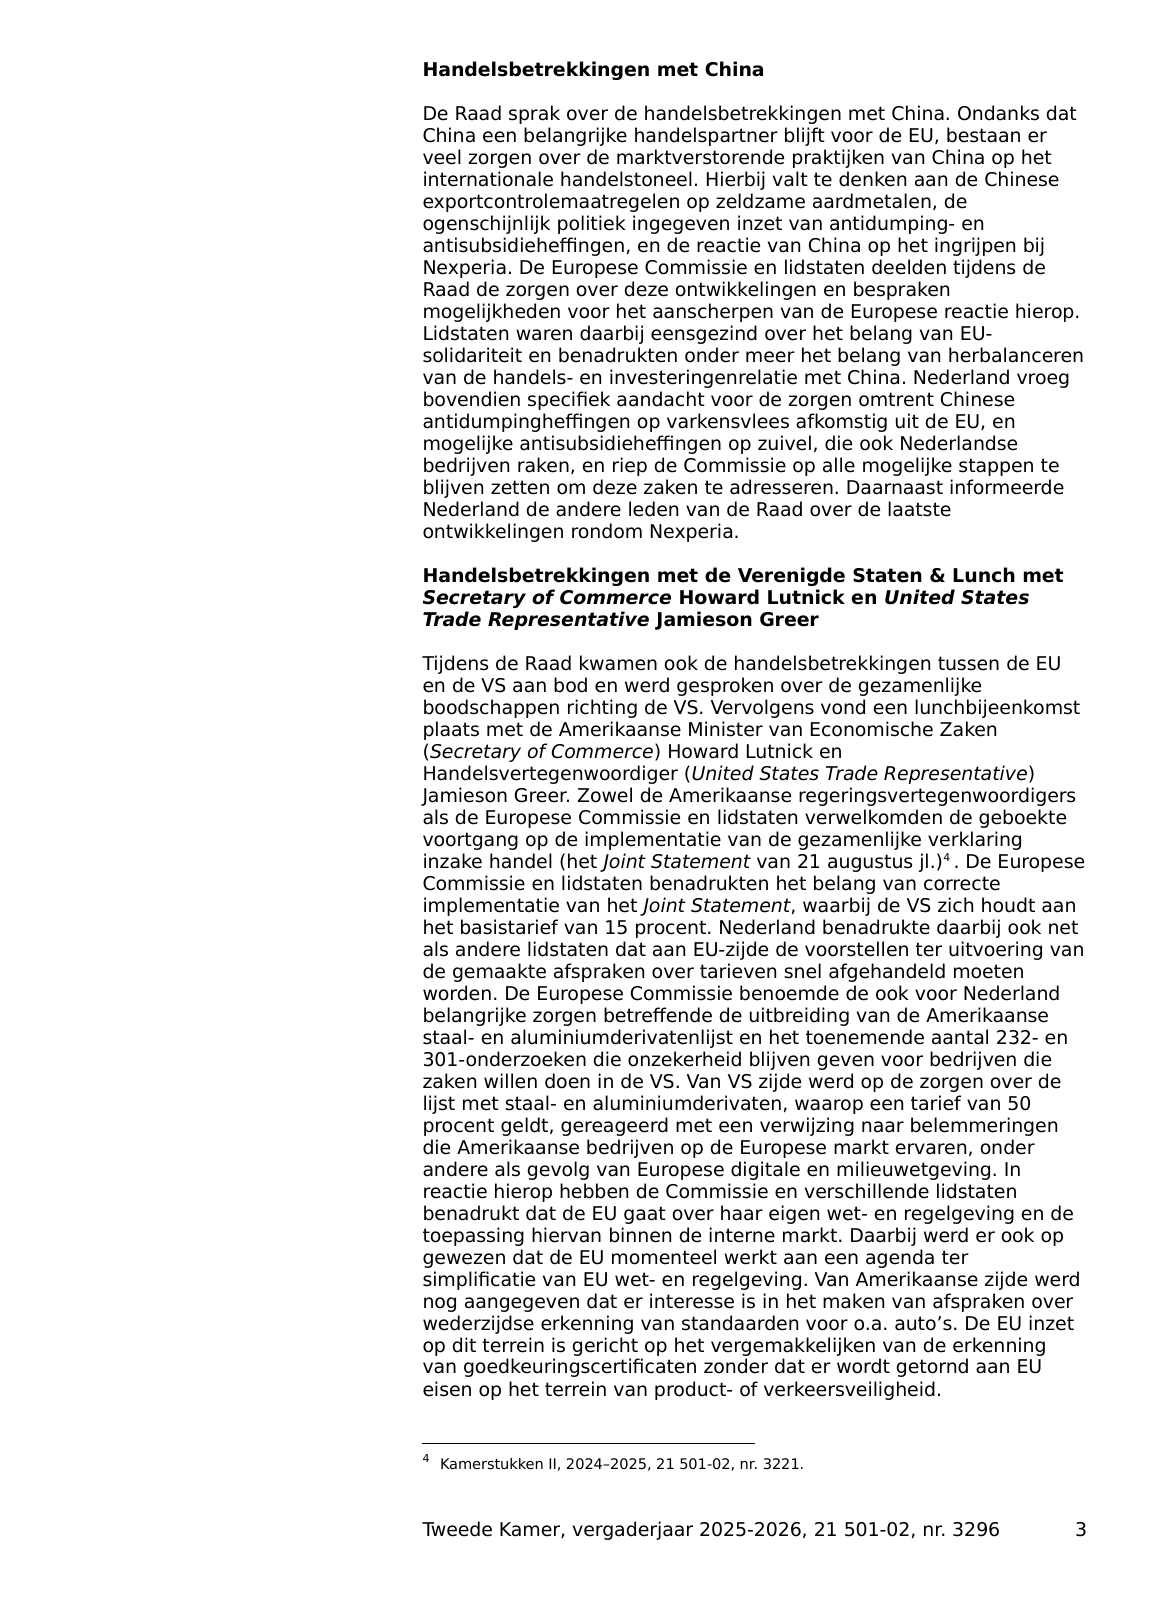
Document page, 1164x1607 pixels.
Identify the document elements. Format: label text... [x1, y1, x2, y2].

subtitle Handelsbetrekkingen met de Verenigde Staten & Lunch met Secretary of Commerce Howard Lutnick en United States Trade Representative Jamieson Greer [422, 565, 1087, 631]
text Tijdens de Raad kwamen ook de handelsbetrekkingen tussen de EU en de VS aan bod en werd gesproken over de gezamenlijke boodschappen richting de VS. Vervolgens vond een lunchbijeenkomst plaats met de Amerikaanse Minister van Economische Zaken (Secretary of Commerce) Howard Lutnick en Handelsvertegenwoordiger (United States Trade Representative) Jamieson Greer. Zowel de Amerikaanse regeringsvertegenwoordigers als de Europese Commissie en lidstaten verwelkomden de geboekte voortgang op de implementatie van de gezamenlijke verklaring inzake handel (het Joint Statement van 21 augustus jl.). De Europese Commissie en lidstaten benadrukten het belang van correcte implementatie van het Joint Statement, waarbij de VS zich houdt aan het basistarief van 15 procent. Nederland benadrukte daarbij ook net als andere lidstaten dat aan EU-zijde de voorstellen ter uitvoering van de gemaakte afspraken over tarieven snel afgehandeld moeten worden. De Europese Commissie benoemde de ook voor Nederland belangrijke zorgen betreffende de uitbreiding van de Amerikaanse staal- en aluminiumderivatenlijst en het toenemende aantal 232- en 301-onderzoeken die onzekerheid blijven geven voor bedrijven die zaken willen doen in de VS. Van VS zijde werd op de zorgen over de lijst met staal- en aluminiumderivaten, waarop een tarief van 50 procent geldt, gereageerd met een verwijzing naar belemmeringen die Amerikaanse bedrijven op de Europese markt ervaren, onder andere als gevolg van Europese digitale en milieuwetgeving. In reactie hierop hebben de Commissie en verschillende lidstaten benadrukt dat de EU gaat over haar eigen wet- en regelgeving en de toepassing hiervan binnen de interne markt. Daarbij werd er ook op gewezen dat de EU momenteel werkt aan een agenda ter simplificatie van EU wet- en regelgeving. Van Amerikaanse zijde werd nog aangegeven dat er interesse is in het maken van afspraken over wederzijdse erkenning van standaarden voor o.a. auto’s. De EU inzet op dit terrein is gericht op het vergemakkelijken van de erkenning van goedkeuringscertificaten zonder dat er wordt getornd aan EU eisen op het terrein van product- of verkeersveiligheid. [422, 653, 1087, 1400]
subtitle Handelsbetrekkingen met China [422, 59, 1087, 81]
text De Raad sprak over de handelsbetrekkingen met China. Ondanks dat China een belangrijke handelspartner blijft voor de EU, bestaan er veel zorgen over de marktverstorende praktijken van China op het internationale handelstoneel. Hierbij valt te denken aan de Chinese exportcontrolemaatregelen op zeldzame aardmetalen, de ogenschijnlijk politiek ingegeven inzet van antidumping- en antisubsidieheffingen, en de reactie van China op het ingrijpen bij Nexperia. De Europese Commissie en lidstaten deelden tijdens de Raad de zorgen over deze ontwikkelingen en bespraken mogelijkheden voor het aanscherpen van de Europese reactie hierop. Lidstaten waren daarbij eensgezind over het belang van EU-solidariteit en benadrukten onder meer het belang van herbalanceren van de handels- en investeringenrelatie met China. Nederland vroeg bovendien specifiek aandacht voor de zorgen omtrent Chinese antidumpingheffingen op varkensvlees afkomstig uit de EU, en mogelijke antisubsidieheffingen op zuivel, die ook Nederlandse bedrijven raken, en riep de Commissie op alle mogelijke stappen te blijven zetten om deze zaken te adresseren. Daarnaast informeerde Nederland de andere leden van de Raad over de laatste ontwikkelingen rondom Nexperia. [422, 103, 1087, 543]
text Kamerstukken II, 2024–2025, 21 501-02, nr. 3221. [422, 1452, 1087, 1474]
